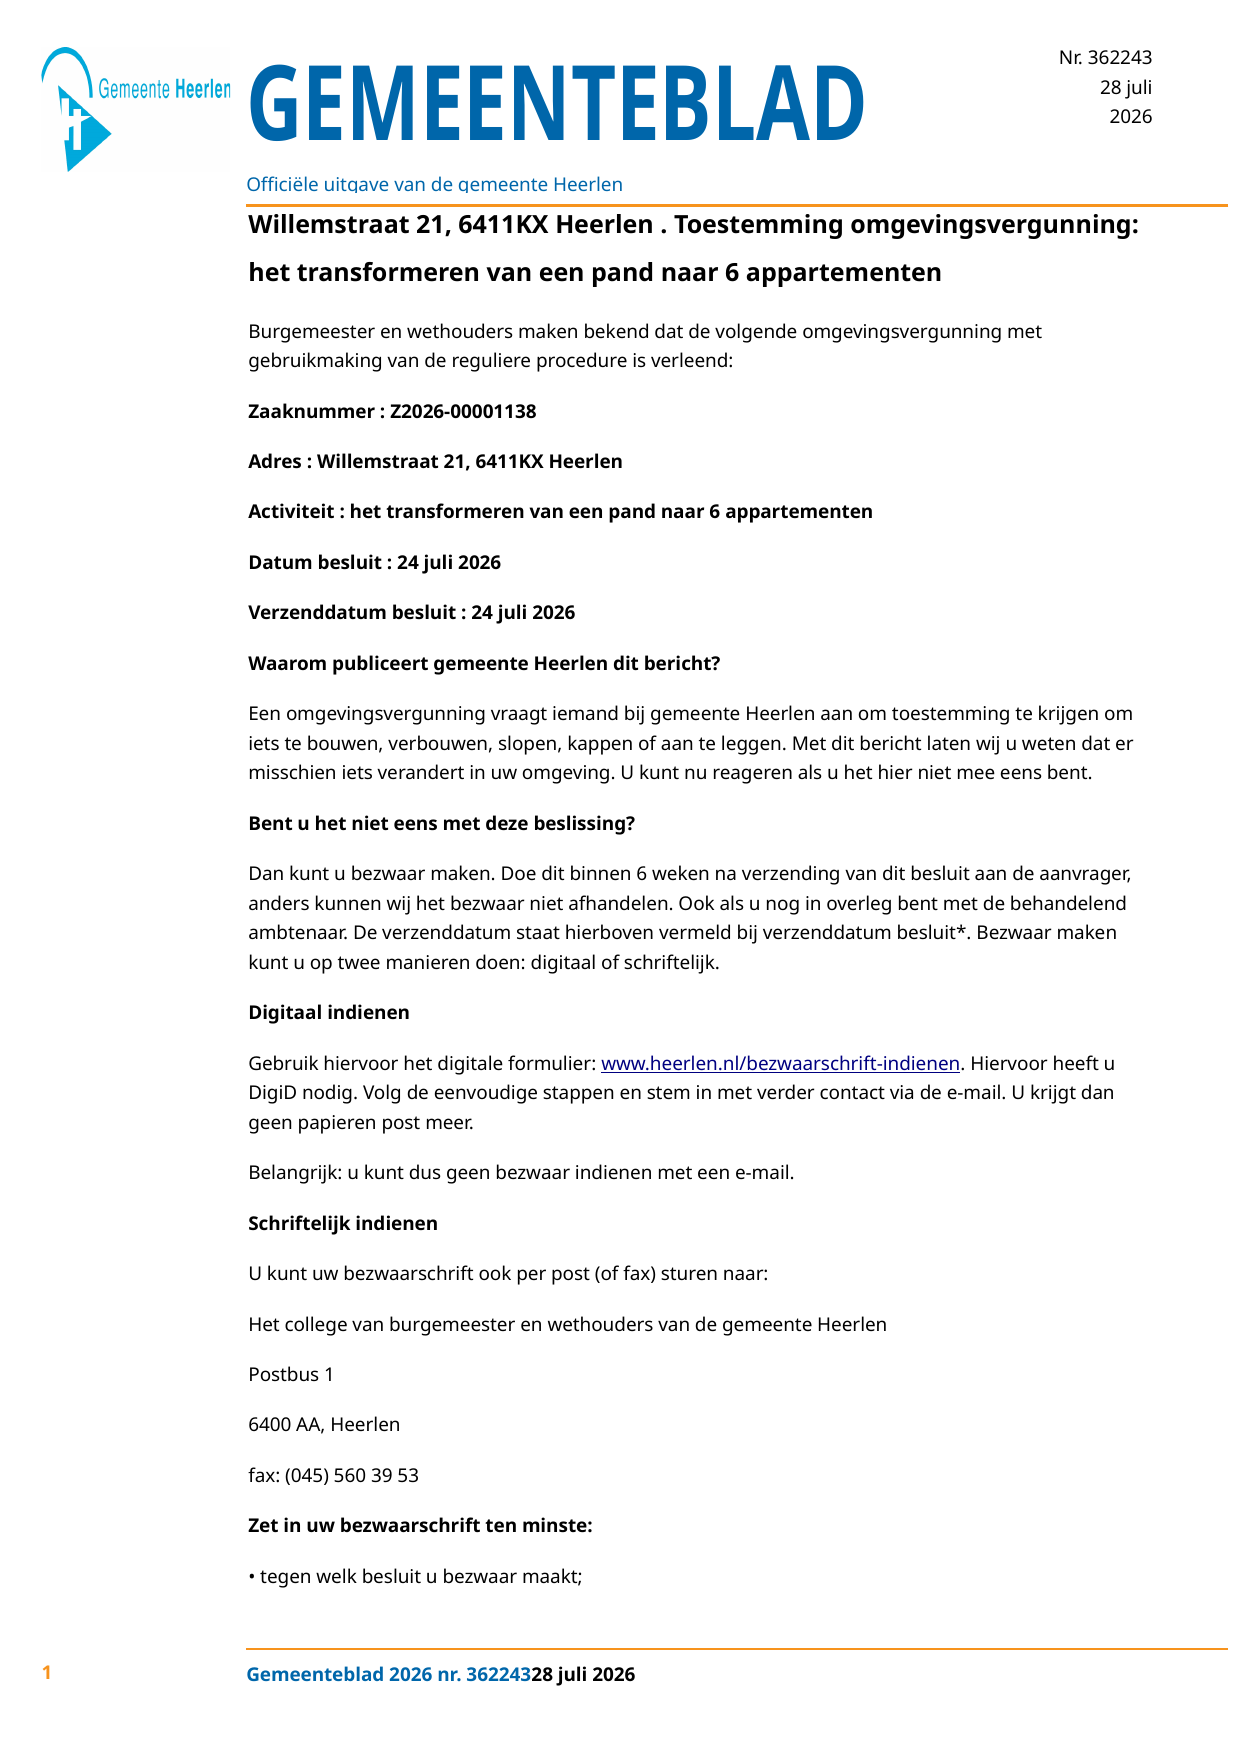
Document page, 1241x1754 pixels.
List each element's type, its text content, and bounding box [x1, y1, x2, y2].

text Digitaal indienen [248, 999, 1152, 1025]
text 6400 AA, Heerlen [248, 1412, 1152, 1437]
text Gebruik hiervoor het digitale formulier: www.heerlen.nl/bezwaarschrift-indienen. Hiervoor heeft u DigiD nodig. Volg de eenvoudige stappen en stem in met verder contact via de e-mail. U krijgt dan geen papieren post meer. [248, 1050, 1152, 1135]
text Burgemeester en wethouders maken bekend dat de volgende omgevingsvergunning met gebruikmaking van de reguliere procedure is verleend: [248, 318, 1152, 373]
text Zaaknummer : Z2026-00001138 [248, 398, 1152, 424]
text Adres : Willemstraat 21, 6411KX Heerlen [248, 448, 1152, 474]
text Activiteit : het transformeren van een pand naar 6 appartementen [248, 499, 1152, 524]
text Schriftelijk indienen [248, 1210, 1152, 1236]
text Willemstraat 21, 6411KX Heerlen . Toestemming omgevingsvergunning: het transformeren van een pand naar 6 appartementen [248, 207, 1152, 288]
text Het college van burgemeester en wethouders van de gemeente Heerlen [248, 1311, 1152, 1337]
text Dan kunt u bezwaar maken. Doe dit binnen 6 weken na verzending van dit besluit aan de aanvrager, anders kunnen wij het bezwaar niet afhandelen. Ook als u nog in overleg bent met de behandelend ambtenaar. De verzenddatum staat hierboven vermeld bij verzenddatum besluit*. Bezwaar maken kunt u op twee manieren doen: digitaal of schriftelijk. [248, 860, 1152, 975]
picture [41, 47, 59, 70]
text Waarom publiceert gemeente Heerlen dit bericht? [248, 650, 1152, 676]
text Zet in uw bezwaarschrift ten minste: [248, 1512, 1152, 1538]
text U kunt uw bezwaarschrift ook per post (of fax) sturen naar: [248, 1260, 1152, 1286]
text • tegen welk besluit u bezwaar maakt; [248, 1563, 1152, 1589]
text Belangrijk: u kunt dus geen bezwaar indienen met een e-mail. [248, 1159, 1152, 1185]
text Verzenddatum besluit : 24 juli 2026 [248, 599, 1152, 625]
text Postbus 1 [248, 1361, 1152, 1387]
text Datum besluit : 24 juli 2026 [248, 549, 1152, 575]
text Een omgevingsvergunning vraagt iemand bij gemeente Heerlen aan om toestemming te krijgen om iets te bouwen, verbouwen, slopen, kappen of aan te leggen. Met dit bericht laten wij u weten dat er misschien iets verandert in uw omgeving. U kunt nu reageren als u het hier niet mee eens bent. [248, 700, 1152, 785]
picture [41, 47, 231, 172]
text fax: (045) 560 39 53 [248, 1462, 1152, 1488]
text Bent u het niet eens met deze beslissing? [248, 810, 1152, 836]
